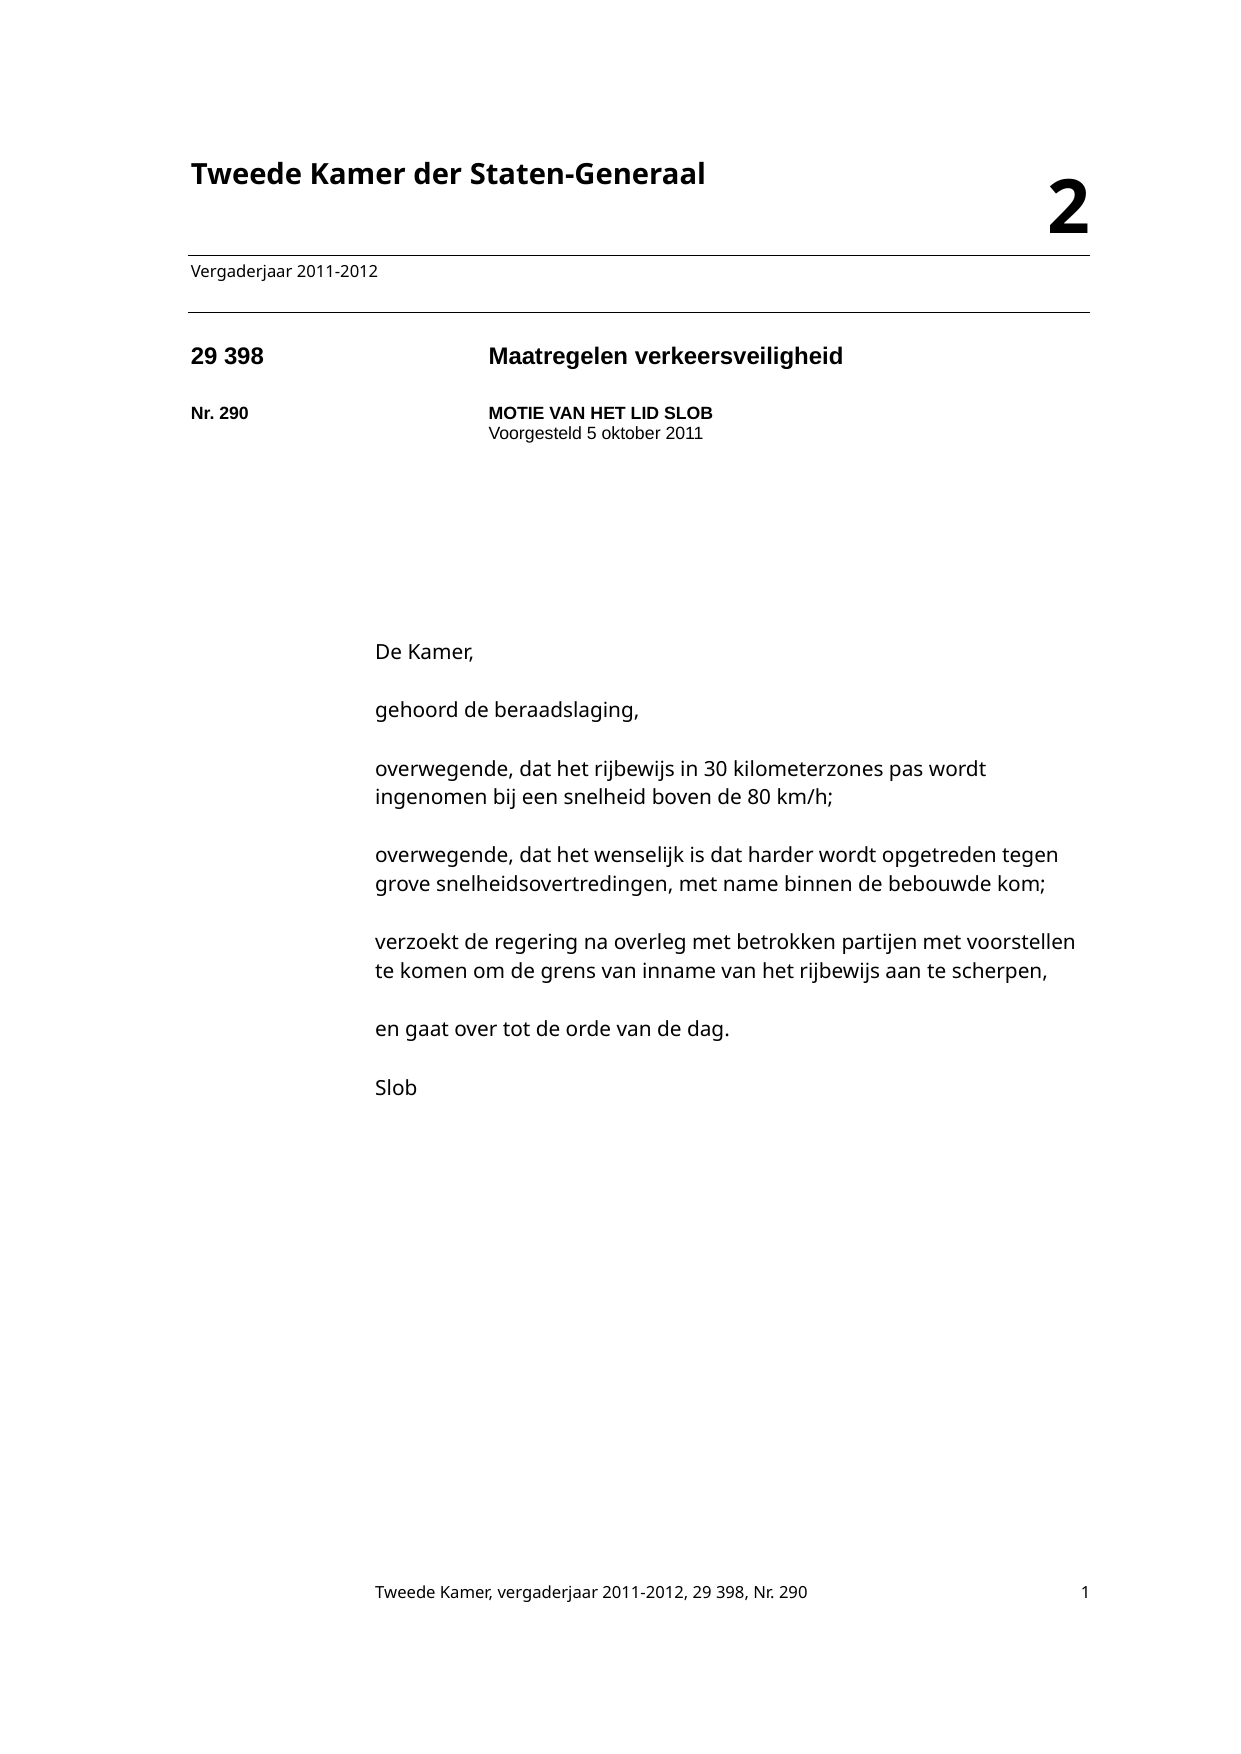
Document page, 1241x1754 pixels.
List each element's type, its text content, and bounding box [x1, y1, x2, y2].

table_header 2 [910, 150, 1090, 255]
text Slob [375, 1073, 1090, 1101]
text en gaat over tot de orde van de dag. [375, 1014, 1090, 1043]
table_cell MOTIE VAN HET LID SLOB Voorgesteld 5 oktober 2011 [485, 399, 1090, 518]
table_cell Maatregelen verkeersveiligheid [485, 339, 1090, 399]
text verzoekt de regering na overleg met betrokken partijen met voorstellen te komen om de grens van inname van het rijbewijs aan te scherpen, [375, 927, 1090, 984]
text overwegende, dat het wenselijk is dat harder wordt opgetreden tegen grove snelheidsovertredingen, met name binnen de bebouwde kom; [375, 841, 1090, 897]
table_cell Nr. 290 [188, 399, 485, 518]
table_cell 29 398 [188, 339, 485, 399]
text gehoord de beraadslaging, [375, 695, 1090, 724]
table_cell Vergaderjaar 2011-2012 [188, 256, 485, 312]
table_cell [485, 313, 1090, 339]
table_header Tweede Kamer der Staten-Generaal [188, 150, 909, 255]
table_cell [188, 313, 485, 339]
text overwegende, dat het rijbewijs in 30 kilometerzones pas wordt ingenomen bij een snelheid boven de 80 km/h; [375, 754, 1090, 811]
text De Kamer, [375, 637, 1090, 665]
table_cell [485, 256, 1090, 312]
